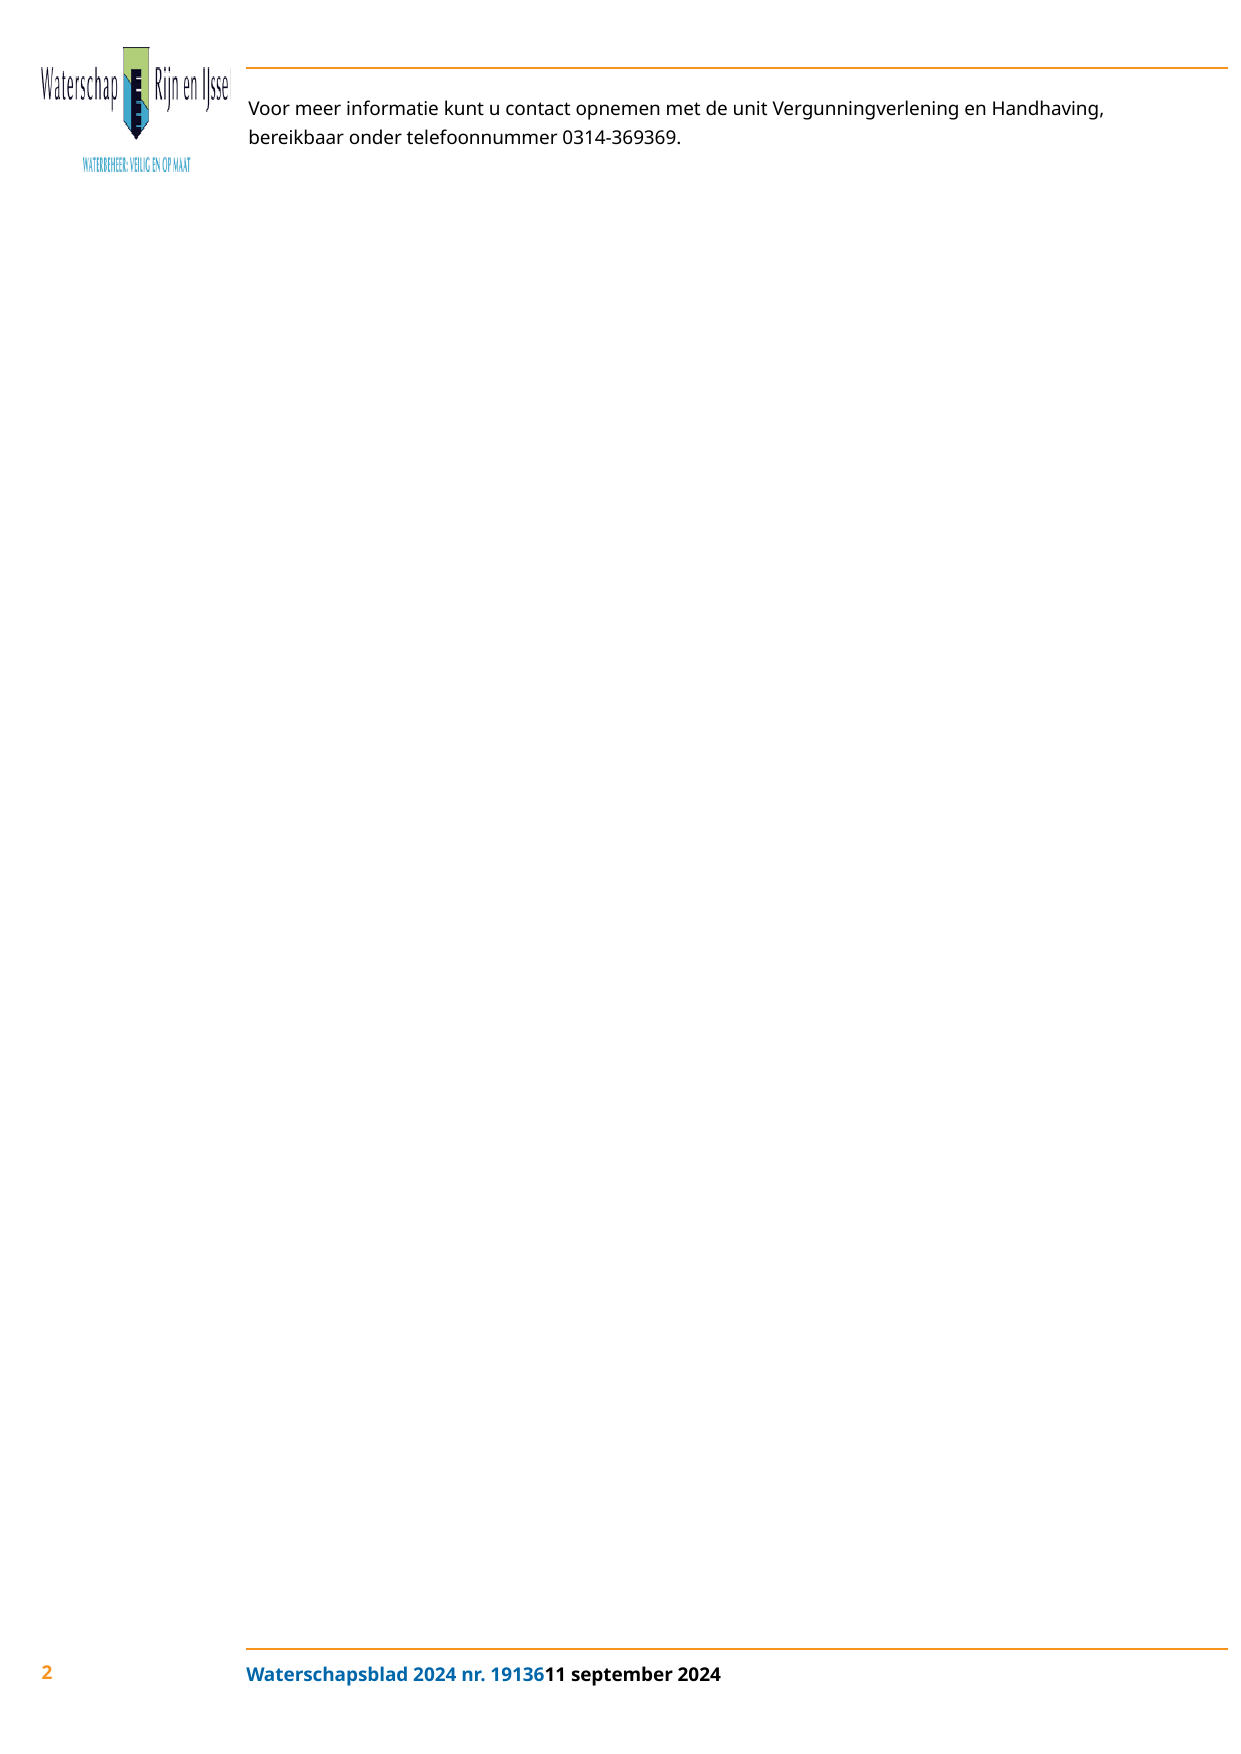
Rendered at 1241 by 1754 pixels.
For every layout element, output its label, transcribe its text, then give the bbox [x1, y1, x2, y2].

picture [41, 47, 231, 172]
text Voor meer informatie kunt u contact opnemen met de unit Vergunningverlening en Handhaving, bereikbaar onder telefoonnummer 0314-369369. [248, 95, 1152, 150]
